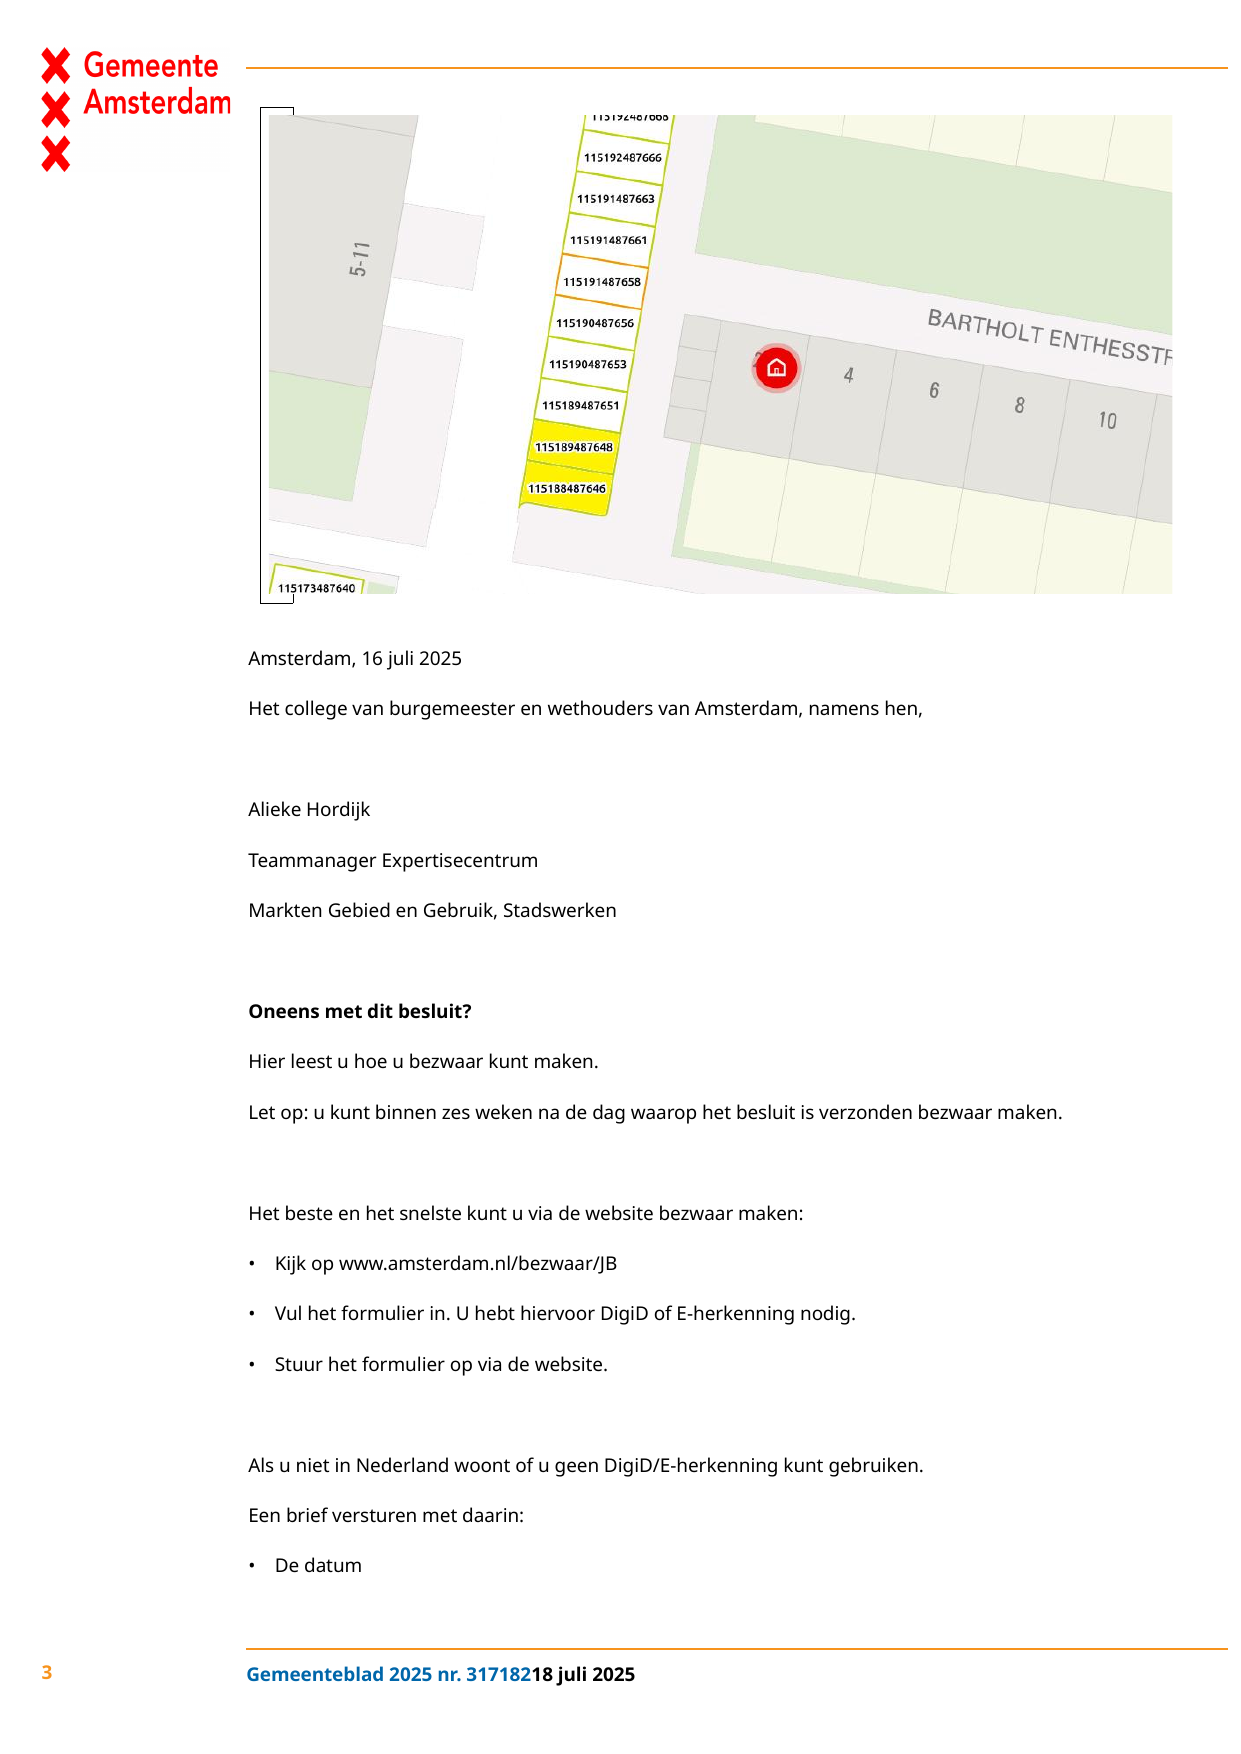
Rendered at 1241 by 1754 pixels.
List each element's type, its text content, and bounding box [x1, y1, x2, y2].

text Alieke Hordijk [248, 796, 1152, 822]
text • Vul het formulier in. U hebt hiervoor DigiD of E-herkenning nodig. [248, 1301, 1152, 1326]
text Een brief versturen met daarin: [248, 1502, 1152, 1528]
text • Stuur het formulier op via de website. [248, 1351, 1152, 1377]
text Markten Gebied en Gebruik, Stadswerken [248, 897, 1152, 923]
text Hier leest u hoe u bezwaar kunt maken. [248, 1048, 1152, 1074]
text Het college van burgemeester en wethouders van Amsterdam, namens hen, [248, 696, 1152, 721]
text Let op: u kunt binnen zes weken na de dag waarop het besluit is verzonden bezwaar maken. [248, 1099, 1152, 1125]
picture [41, 47, 231, 172]
picture [268, 115, 1173, 594]
text Amsterdam, 16 juli 2025 [248, 645, 1152, 671]
text Als u niet in Nederland woont of u geen DigiD/E-herkenning kunt gebruiken. [248, 1452, 1152, 1478]
text Het beste en het snelste kunt u via de website bezwaar maken: [248, 1200, 1152, 1226]
text Teammanager Expertisecentrum [248, 847, 1152, 873]
text Oneens met dit besluit? [248, 998, 1152, 1024]
text • De datum [248, 1553, 1152, 1578]
text • Kijk op www.amsterdam.nl/bezwaar/JB [248, 1250, 1152, 1276]
